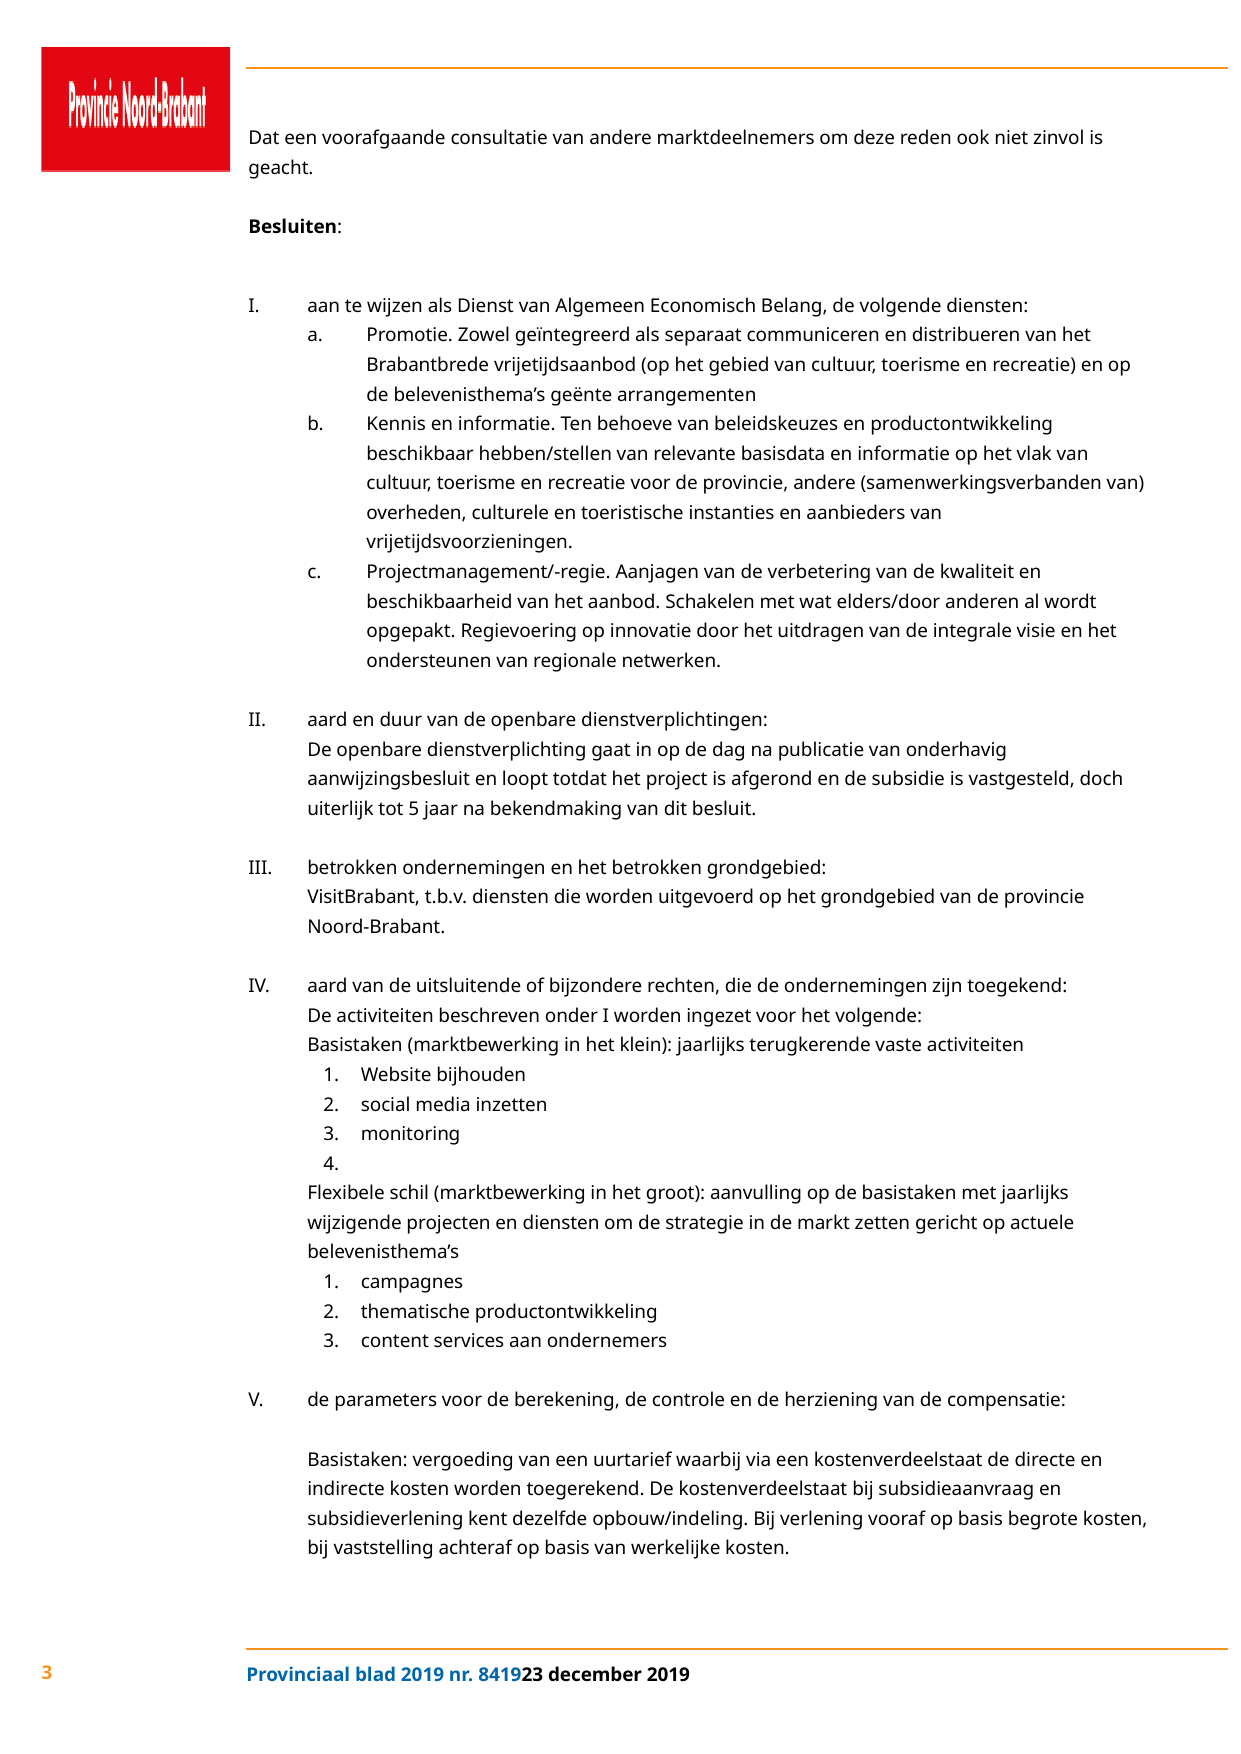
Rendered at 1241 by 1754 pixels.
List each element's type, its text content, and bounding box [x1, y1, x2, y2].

list VisitBrabant, t.b.v. diensten die worden uitgevoerd op het grondgebied van de provincie Noord-Brabant. [248, 884, 1152, 939]
list betrokken ondernemingen en het betrokken grondgebied: [248, 854, 1152, 880]
list De activiteiten beschreven onder I worden ingezet voor het volgende: [248, 1002, 1152, 1028]
text Besluiten: [248, 213, 1152, 239]
list campagnes [323, 1268, 1152, 1294]
list Kennis en informatie. Ten behoeve van beleidskeuzes en productontwikkeling beschikbaar hebben/stellen van relevante basisdata en informatie op het vlak van cultuur, toerisme en recreatie voor de provincie, andere (samenwerkingsverbanden van) overheden, culturele en toeristische instanties en aanbieders van vrijetijdsvoorzieningen. [307, 410, 1152, 554]
list aan te wijzen als Dienst van Algemeen Economisch Belang, de volgende diensten: [248, 292, 1152, 318]
list Website bijhouden [323, 1061, 1152, 1087]
list Projectmanagement/-regie. Aanjagen van de verbetering van de kwaliteit en beschikbaarheid van het aanbod. Schakelen met wat elders/door anderen al wordt opgepakt. Regievoering op innovatie door het uitdragen van de integrale visie en het ondersteunen van regionale netwerken. [307, 558, 1152, 673]
list Flexibele schil (marktbewerking in het groot): aanvulling op de basistaken met jaarlijks wijzigende projecten en diensten om de strategie in de markt zetten gericht op actuele belevenisthema’s [248, 1179, 1152, 1264]
list Basistaken: vergoeding van een uurtarief waarbij via een kostenverdeelstaat de directe en indirecte kosten worden toegerekend. De kostenverdeelstaat bij subsidieaanvraag en subsidieverlening kent dezelfde opbouw/indeling. Bij verlening vooraf op basis begrote kosten, bij vaststelling achteraf op basis van werkelijke kosten. [248, 1446, 1152, 1560]
list monitoring [323, 1120, 1152, 1146]
list social media inzetten [323, 1091, 1152, 1116]
list De openbare dienstverplichting gaat in op de dag na publicatie van onderhavig aanwijzingsbesluit en loopt totdat het project is afgerond en de subsidie is vastgesteld, doch uiterlijk tot 5 jaar na bekendmaking van dit besluit. [248, 736, 1152, 821]
list aard van de uitsluitende of bijzondere rechten, die de ondernemingen zijn toegekend: [248, 972, 1152, 998]
list de parameters voor de berekening, de controle en de herziening van de compensatie: [248, 1387, 1152, 1412]
list aard en duur van de openbare dienstverplichtingen: [248, 706, 1152, 732]
list thematische productontwikkeling [323, 1298, 1152, 1323]
list content services aan ondernemers [323, 1327, 1152, 1353]
text Dat een voorafgaande consultatie van andere marktdeelnemers om deze reden ook niet zinvol is geacht. [248, 124, 1152, 180]
picture [41, 47, 231, 172]
list Promotie. Zowel geïntegreerd als separaat communiceren en distribueren van het Brabantbrede vrijetijdsaanbod (op het gebied van cultuur, toerisme en recreatie) en op de belevenisthema’s geënte arrangementen [307, 322, 1152, 406]
list Basistaken (marktbewerking in het klein): jaarlijks terugkerende vaste activiteiten [248, 1032, 1152, 1057]
